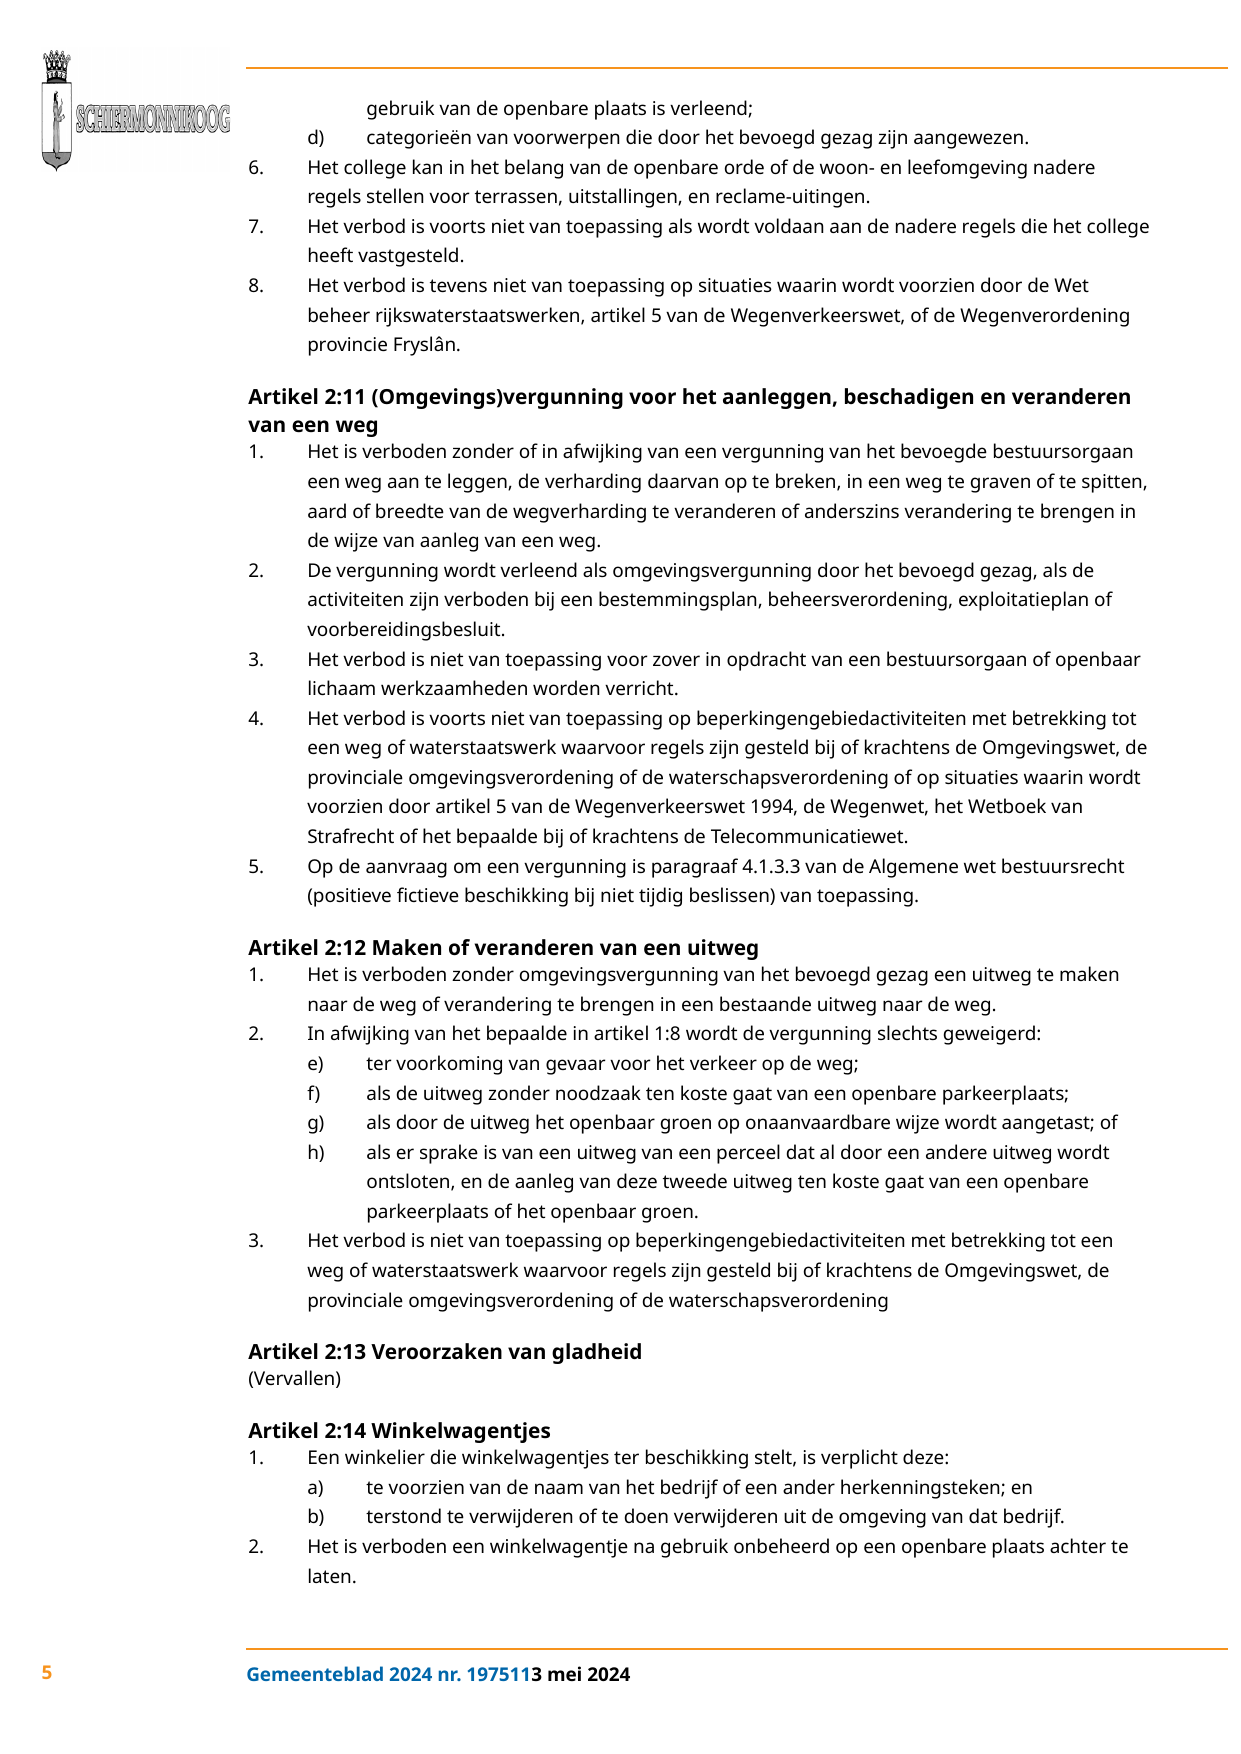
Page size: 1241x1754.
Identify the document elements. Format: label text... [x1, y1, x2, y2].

text Artikel 2:12 Maken of veranderen van een uitweg [248, 933, 1152, 961]
picture [41, 47, 231, 172]
text Artikel 2:14 Winkelwagentjes [248, 1416, 1152, 1444]
list te voorzien van de naam van het bedrijf of een ander herkenningsteken; en [307, 1474, 1152, 1500]
list Het is verboden zonder omgevingsvergunning van het bevoegd gezag een uitweg te maken naar de weg of verandering te brengen in een bestaande uitweg naar de weg. [248, 961, 1152, 1017]
list Het verbod is niet van toepassing voor zover in opdracht van een bestuursorgaan of openbaar lichaam werkzaamheden worden verricht. [248, 646, 1152, 701]
list Het is verboden zonder of in afwijking van een vergunning van het bevoegde bestuursorgaan een weg aan te leggen, de verharding daarvan op te breken, in een weg te graven of te spitten, aard of breedte van de wegverharding te veranderen of anderszins verandering te brengen in de wijze van aanleg van een weg. [248, 439, 1152, 553]
list Op de aanvraag om een vergunning is paragraaf 4.1.3.3 van de Algemene wet bestuursrecht (positieve fictieve beschikking bij niet tijdig beslissen) van toepassing. [248, 853, 1152, 908]
list ter voorkoming van gevaar voor het verkeer op de weg; [307, 1050, 1152, 1076]
list Het is verboden een winkelwagentje na gebruik onbeheerd op een openbare plaats achter te laten. [248, 1533, 1152, 1588]
list als door de uitweg het openbaar groen op onaanvaardbare wijze wordt aangetast; of [307, 1109, 1152, 1135]
list als er sprake is van een uitweg van een perceel dat al door een andere uitweg wordt ontsloten, en de aanleg van deze tweede uitweg ten koste gaat van een openbare parkeerplaats of het openbaar groen. [307, 1139, 1152, 1224]
list Het verbod is voorts niet van toepassing als wordt voldaan aan de nadere regels die het college heeft vastgesteld. [248, 213, 1152, 268]
list terstond te verwijderen of te doen verwijderen uit de omgeving van dat bedrijf. [307, 1504, 1152, 1529]
list Het verbod is niet van toepassing op beperkingengebiedactiviteiten met betrekking tot een weg of waterstaatswerk waarvoor regels zijn gesteld bij of krachtens de Omgevingswet, de provinciale omgevingsverordening of de waterschapsverordening [248, 1228, 1152, 1312]
text Artikel 2:13 Veroorzaken van gladheid [248, 1337, 1152, 1366]
list gebruik van de openbare plaats is verleend; [307, 95, 1152, 121]
list als de uitweg zonder noodzaak ten koste gaat van een openbare parkeerplaats; [307, 1080, 1152, 1105]
text Artikel 2:11 (Omgevings)vergunning voor het aanleggen, beschadigen en veranderen van een weg [248, 382, 1152, 439]
list De vergunning wordt verleend als omgevingsvergunning door het bevoegd gezag, als de activiteiten zijn verboden bij een bestemmingsplan, beheersverordening, exploitatieplan of voorbereidingsbesluit. [248, 557, 1152, 642]
list Het verbod is tevens niet van toepassing op situaties waarin wordt voorzien door de Wet beheer rijkswaterstaatswerken, artikel 5 van de Wegenverkeerswet, of de Wegenverordening provincie Fryslân. [248, 272, 1152, 357]
list In afwijking van het bepaalde in artikel 1:8 wordt de vergunning slechts geweigerd: [248, 1021, 1152, 1046]
list Een winkelier die winkelwagentjes ter beschikking stelt, is verplicht deze: [248, 1444, 1152, 1470]
list Het verbod is voorts niet van toepassing op beperkingengebiedactiviteiten met betrekking tot een weg of waterstaatswerk waarvoor regels zijn gesteld bij of krachtens de Omgevingswet, de provinciale omgevingsverordening of de waterschapsverordening of op situaties waarin wordt voorzien door artikel 5 van de Wegenverkeerswet 1994, de Wegenwet, het Wetboek van Strafrecht of het bepaalde bij of krachtens de Telecommunicatiewet. [248, 705, 1152, 849]
list categorieën van voorwerpen die door het bevoegd gezag zijn aangewezen. [307, 124, 1152, 150]
text (Vervallen) [248, 1366, 1152, 1391]
list Het college kan in het belang van de openbare orde of de woon- en leefomgeving nadere regels stellen voor terrassen, uitstallingen, en reclame-uitingen. [248, 154, 1152, 209]
